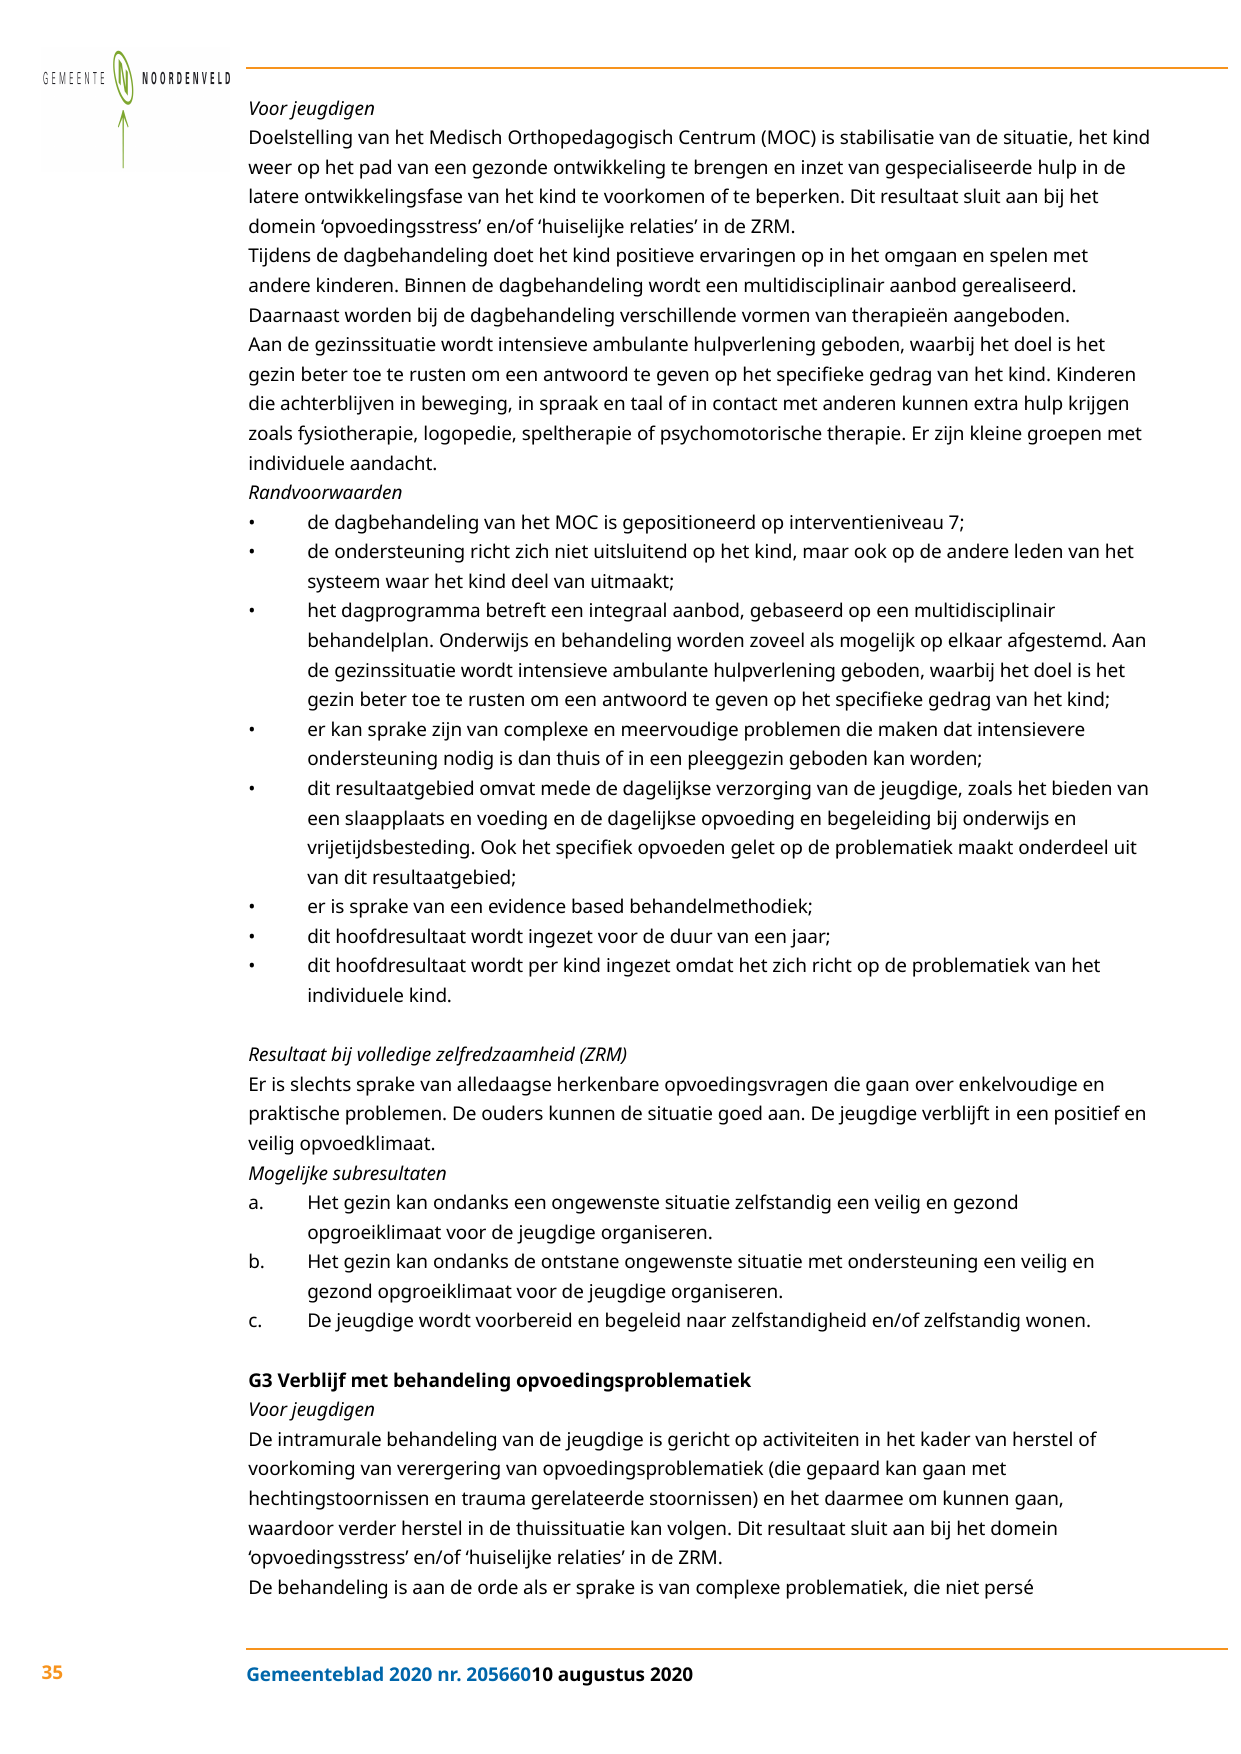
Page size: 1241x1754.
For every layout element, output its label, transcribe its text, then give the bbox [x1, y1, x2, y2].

list Het gezin kan ondanks de ontstane ongewenste situatie met ondersteuning een veilig en gezond opgroeiklimaat voor de jeugdige organiseren. [248, 1248, 1152, 1304]
list dit hoofdresultaat wordt per kind ingezet omdat het zich richt op de problematiek van het individuele kind. [248, 953, 1152, 1008]
text G3 Verblijf met behandeling opvoedingsproblematiek [248, 1367, 1152, 1393]
text De behandeling is aan de orde als er sprake is van complexe problematiek, die niet persé [248, 1574, 1152, 1600]
list De jeugdige wordt voorbereid en begeleid naar zelfstandigheid en/of zelfstandig wonen. [248, 1308, 1152, 1333]
list de ondersteuning richt zich niet uitsluitend op het kind, maar ook op de andere leden van het systeem waar het kind deel van uitmaakt; [248, 538, 1152, 594]
list er kan sprake zijn van complexe en meervoudige problemen die maken dat intensievere ondersteuning nodig is dan thuis of in een pleeggezin geboden kan worden; [248, 716, 1152, 771]
text De intramurale behandeling van de jeugdige is gericht op activiteiten in het kader van herstel of voorkoming van verergering van opvoedingsproblematiek (die gepaard kan gaan met hechtingstoornissen en trauma gerelateerde stoornissen) en het daarmee om kunnen gaan, waardoor verder herstel in de thuissituatie kan volgen. Dit resultaat sluit aan bij het domein ‘opvoedingsstress’ en/of ‘huiselijke relaties’ in de ZRM. [248, 1426, 1152, 1570]
list er is sprake van een evidence based behandelmethodiek; [248, 893, 1152, 919]
text Voor jeugdigen [248, 1396, 1152, 1422]
text Mogelijke subresultaten [248, 1160, 1152, 1186]
list Het gezin kan ondanks een ongewenste situatie zelfstandig een veilig en gezond opgroeiklimaat voor de jeugdige organiseren. [248, 1189, 1152, 1245]
text Resultaat bij volledige zelfredzaamheid (ZRM) [248, 1041, 1152, 1067]
list dit hoofdresultaat wordt ingezet voor de duur van een jaar; [248, 923, 1152, 949]
text Randvoorwaarden [248, 479, 1152, 505]
text Voor jeugdigen [248, 95, 1152, 121]
list de dagbehandeling van het MOC is gepositioneerd op interventieniveau 7; [248, 509, 1152, 535]
list het dagprogramma betreft een integraal aanbod, gebaseerd op een multidisciplinair behandelplan. Onderwijs en behandeling worden zoveel als mogelijk op elkaar afgestemd. Aan de gezinssituatie wordt intensieve ambulante hulpverlening geboden, waarbij het doel is het gezin beter toe te rusten om een antwoord te geven op het specifieke gedrag van het kind; [248, 598, 1152, 712]
text Tijdens de dagbehandeling doet het kind positieve ervaringen op in het omgaan en spelen met andere kinderen. Binnen de dagbehandeling wordt een multidisciplinair aanbod gerealiseerd. Daarnaast worden bij de dagbehandeling verschillende vormen van therapieën aangeboden. [248, 243, 1152, 328]
text Doelstelling van het Medisch Orthopedagogisch Centrum (MOC) is stabilisatie van de situatie, het kind weer op het pad van een gezonde ontwikkeling te brengen en inzet van gespecialiseerde hulp in de latere ontwikkelingsfase van het kind te voorkomen of te beperken. Dit resultaat sluit aan bij het domein ‘opvoedingsstress’ en/of ‘huiselijke relaties’ in de ZRM. [248, 124, 1152, 239]
text Aan de gezinssituatie wordt intensieve ambulante hulpverlening geboden, waarbij het doel is het gezin beter toe te rusten om een antwoord te geven op het specifieke gedrag van het kind. Kinderen die achterblijven in beweging, in spraak en taal of in contact met anderen kunnen extra hulp krijgen zoals fysiotherapie, logopedie, speltherapie of psychomotorische therapie. Er zijn kleine groepen met individuele aandacht. [248, 331, 1152, 476]
picture [41, 47, 231, 172]
list dit resultaatgebied omvat mede de dagelijkse verzorging van de jeugdige, zoals het bieden van een slaapplaats en voeding en de dagelijkse opvoeding en begeleiding bij onderwijs en vrijetijdsbesteding. Ook het specifiek opvoeden gelet op de problematiek maakt onderdeel uit van dit resultaatgebied; [248, 775, 1152, 890]
text Er is slechts sprake van alledaagse herkenbare opvoedingsvragen die gaan over enkelvoudige en praktische problemen. De ouders kunnen de situatie goed aan. De jeugdige verblijft in een positief en veilig opvoedklimaat. [248, 1071, 1152, 1156]
